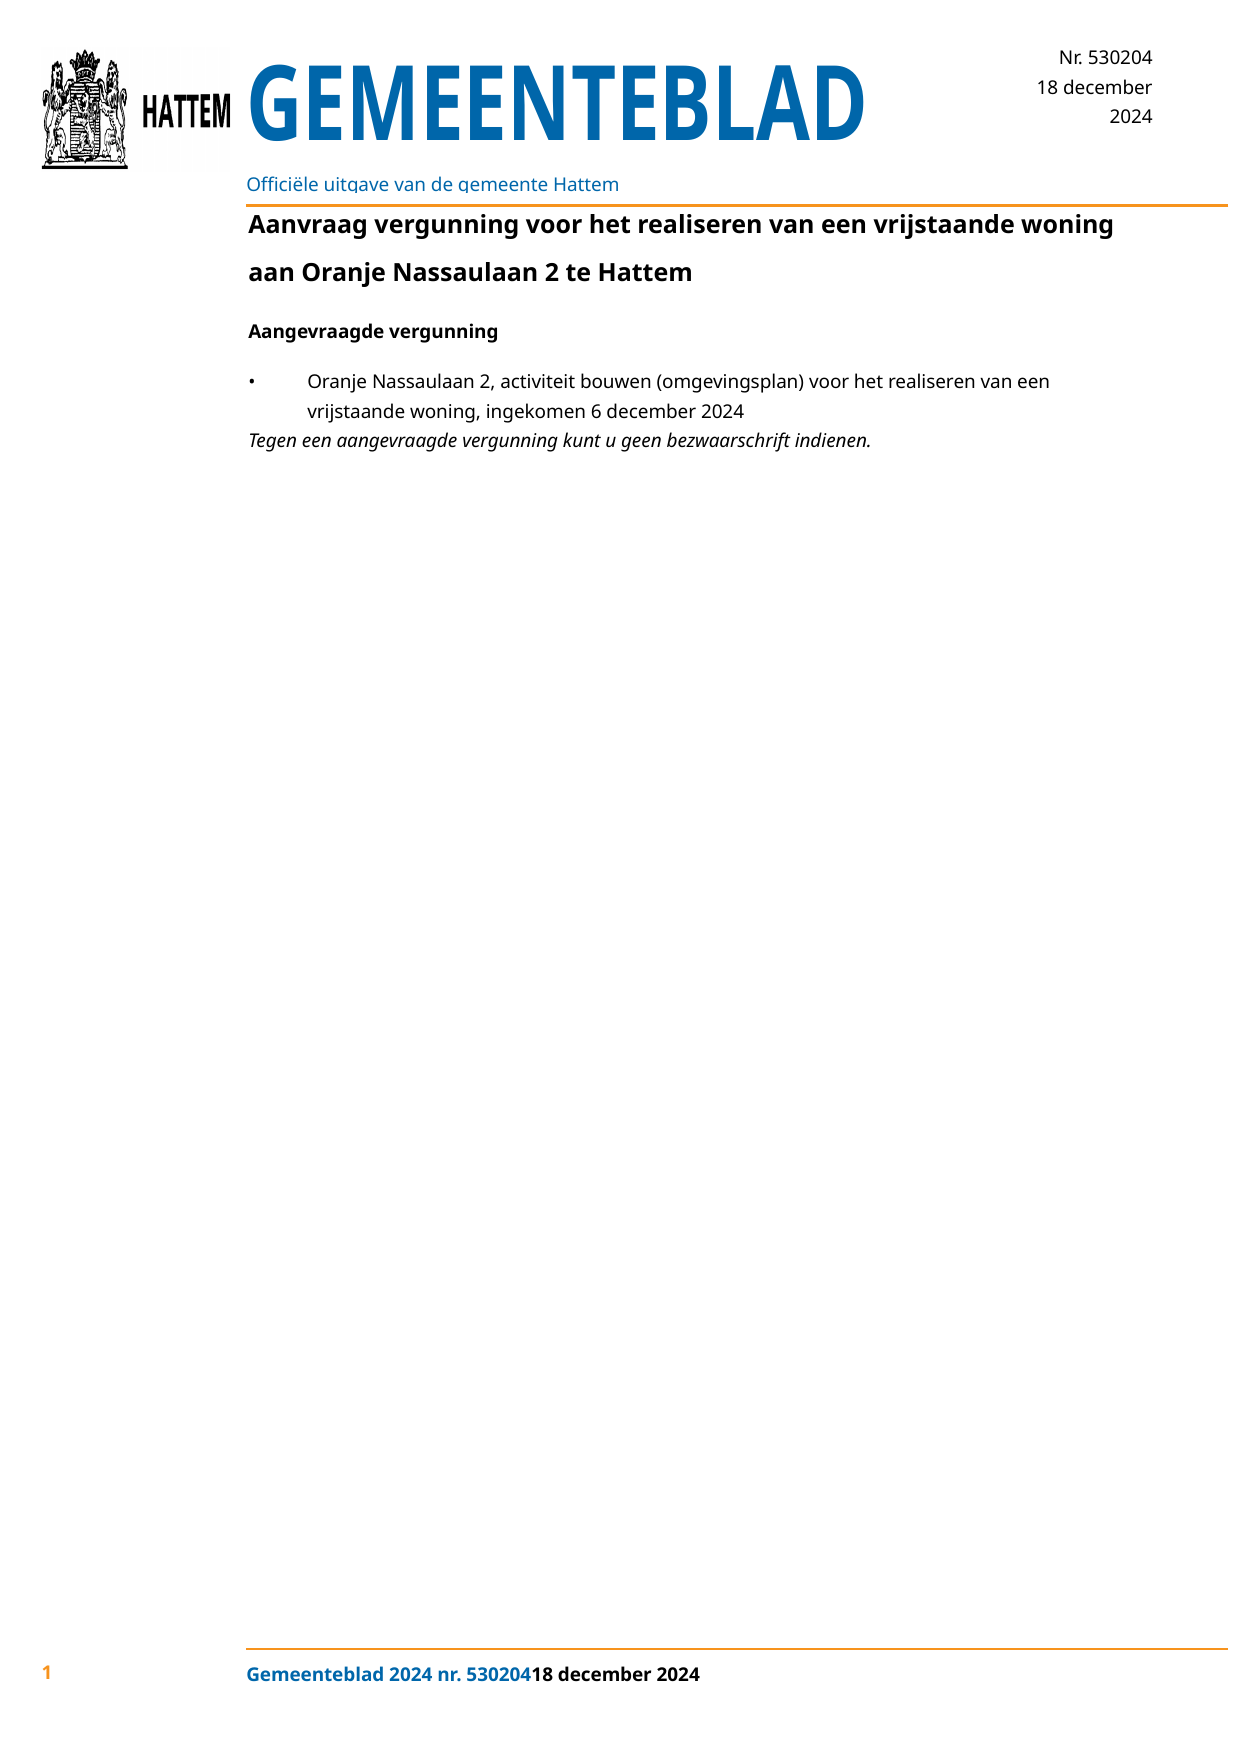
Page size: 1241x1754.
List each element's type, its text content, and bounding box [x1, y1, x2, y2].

text Aanvraag vergunning voor het realiseren van een vrijstaande woning aan Oranje Nassaulaan 2 te Hattem [248, 207, 1152, 288]
list Oranje Nassaulaan 2, activiteit bouwen (omgevingsplan) voor het realiseren van een vrijstaande woning, ingekomen 6 december 2024 [248, 368, 1152, 424]
text Tegen een aangevraagde vergunning kunt u geen bezwaarschrift indienen. [248, 427, 1152, 453]
picture [41, 47, 231, 172]
text Aangevraagde vergunning [248, 318, 1152, 344]
